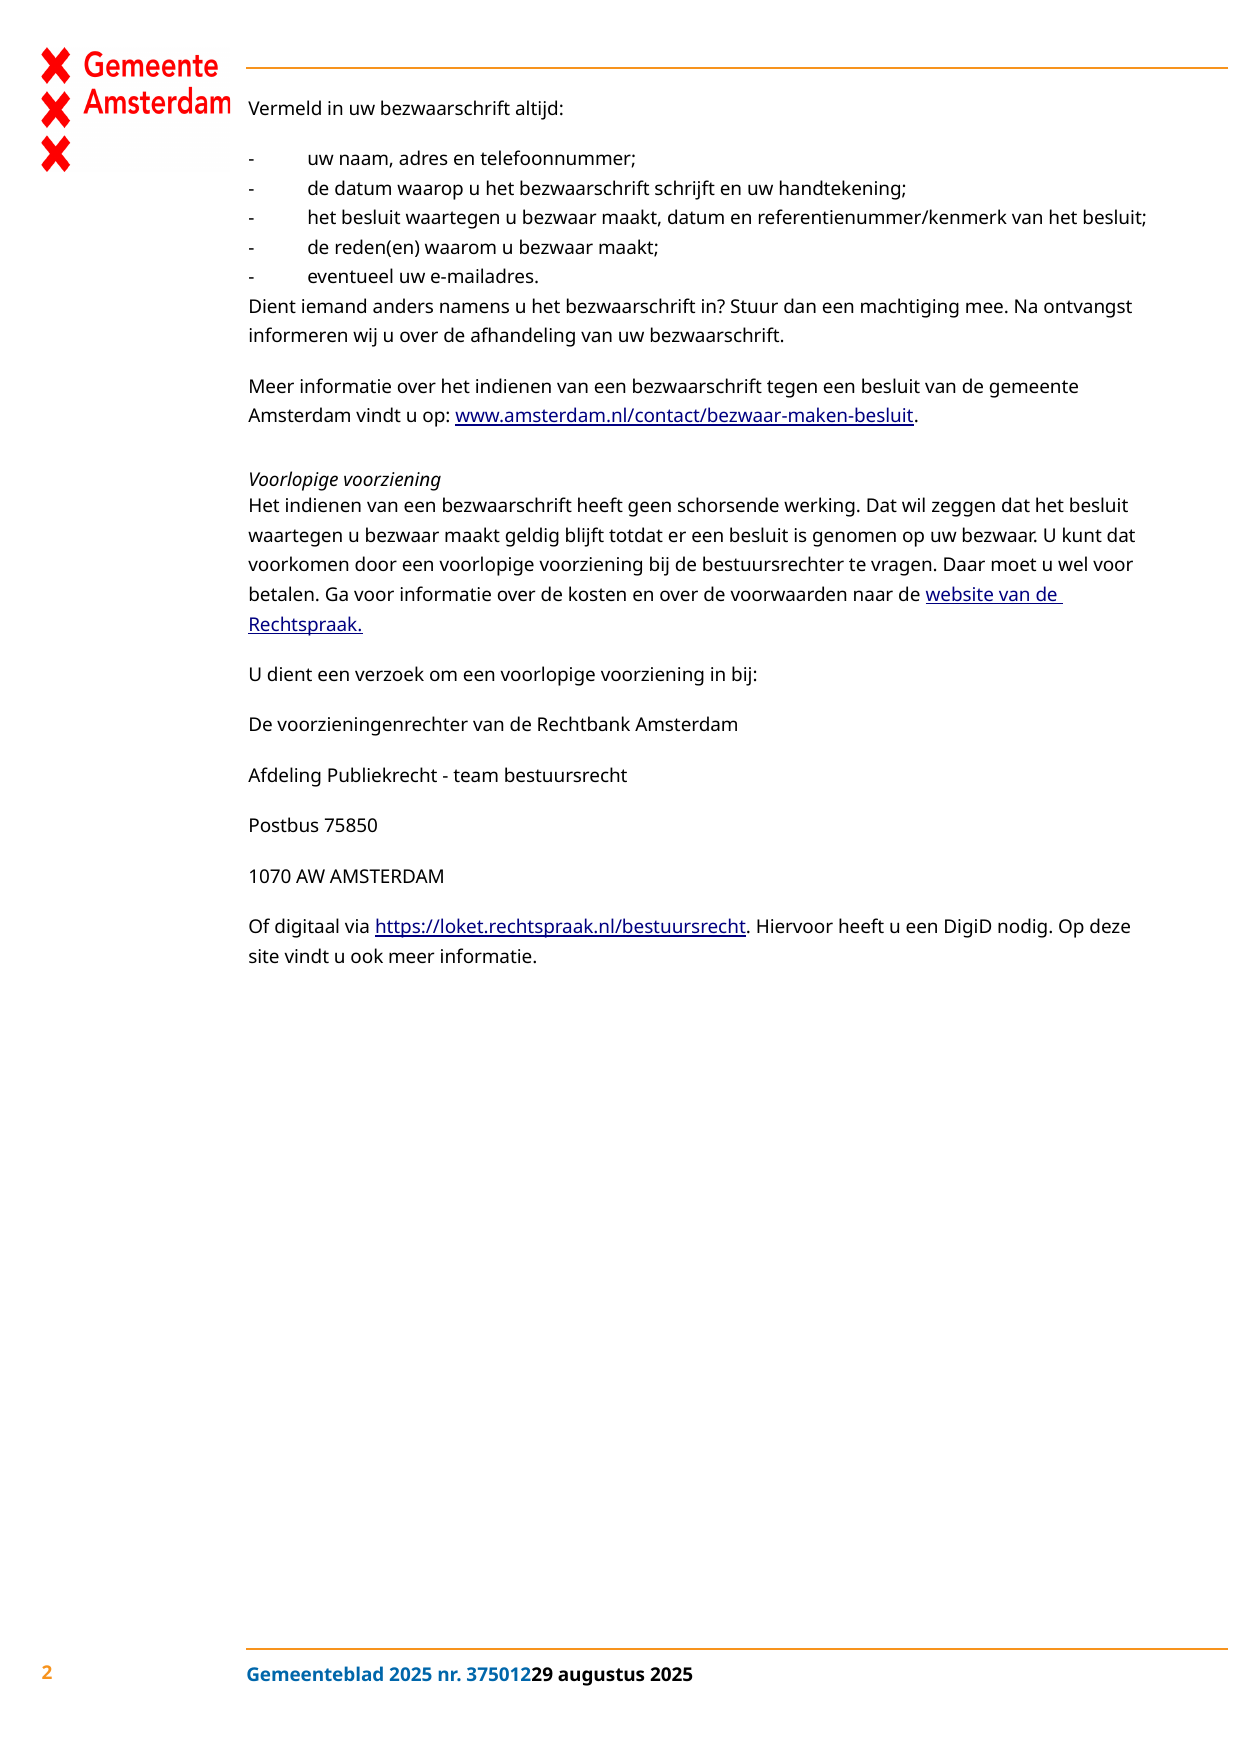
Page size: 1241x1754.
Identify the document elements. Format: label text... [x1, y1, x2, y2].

text U dient een verzoek om een voorlopige voorziening in bij: [248, 661, 1152, 687]
text Vermeld in uw bezwaarschrift altijd: [248, 95, 1152, 121]
text Dient iemand anders namens u het bezwaarschrift in? Stuur dan een machtiging mee. Na ontvangst informeren wij u over de afhandeling van uw bezwaarschrift. [248, 293, 1152, 348]
text Afdeling Publiekrecht - team bestuursrecht [248, 762, 1152, 788]
list het besluit waartegen u bezwaar maakt, datum en referentienummer/kenmerk van het besluit; [248, 204, 1152, 230]
text Het indienen van een bezwaarschrift heeft geen schorsende werking. Dat wil zeggen dat het besluit waartegen u bezwaar maakt geldig blijft totdat er een besluit is genomen op uw bezwaar. U kunt dat voorkomen door een voorlopige voorziening bij de bestuursrechter te vragen. Daar moet u wel voor betalen. Ga voor informatie over de kosten en over de voorwaarden naar de website van de Rechtspraak. [248, 492, 1152, 636]
list de reden(en) waarom u bezwaar maakt; [248, 234, 1152, 260]
text 1070 AW AMSTERDAM [248, 863, 1152, 888]
list uw naam, adres en telefoonnummer; [248, 145, 1152, 171]
text Meer informatie over het indienen van een bezwaarschrift tegen een besluit van de gemeente Amsterdam vindt u op: www.amsterdam.nl/contact/bezwaar-maken-besluit. [248, 373, 1152, 428]
text Voorlopige voorziening [248, 467, 1152, 492]
list eventueel uw e-mailadres. [248, 263, 1152, 289]
text Postbus 75850 [248, 812, 1152, 838]
picture [41, 47, 231, 172]
text De voorzieningenrechter van de Rechtbank Amsterdam [248, 712, 1152, 737]
list de datum waarop u het bezwaarschrift schrijft en uw handtekening; [248, 175, 1152, 201]
text Of digitaal via https://loket.rechtspraak.nl/bestuursrecht. Hiervoor heeft u een DigiD nodig. Op deze site vindt u ook meer informatie. [248, 913, 1152, 968]
